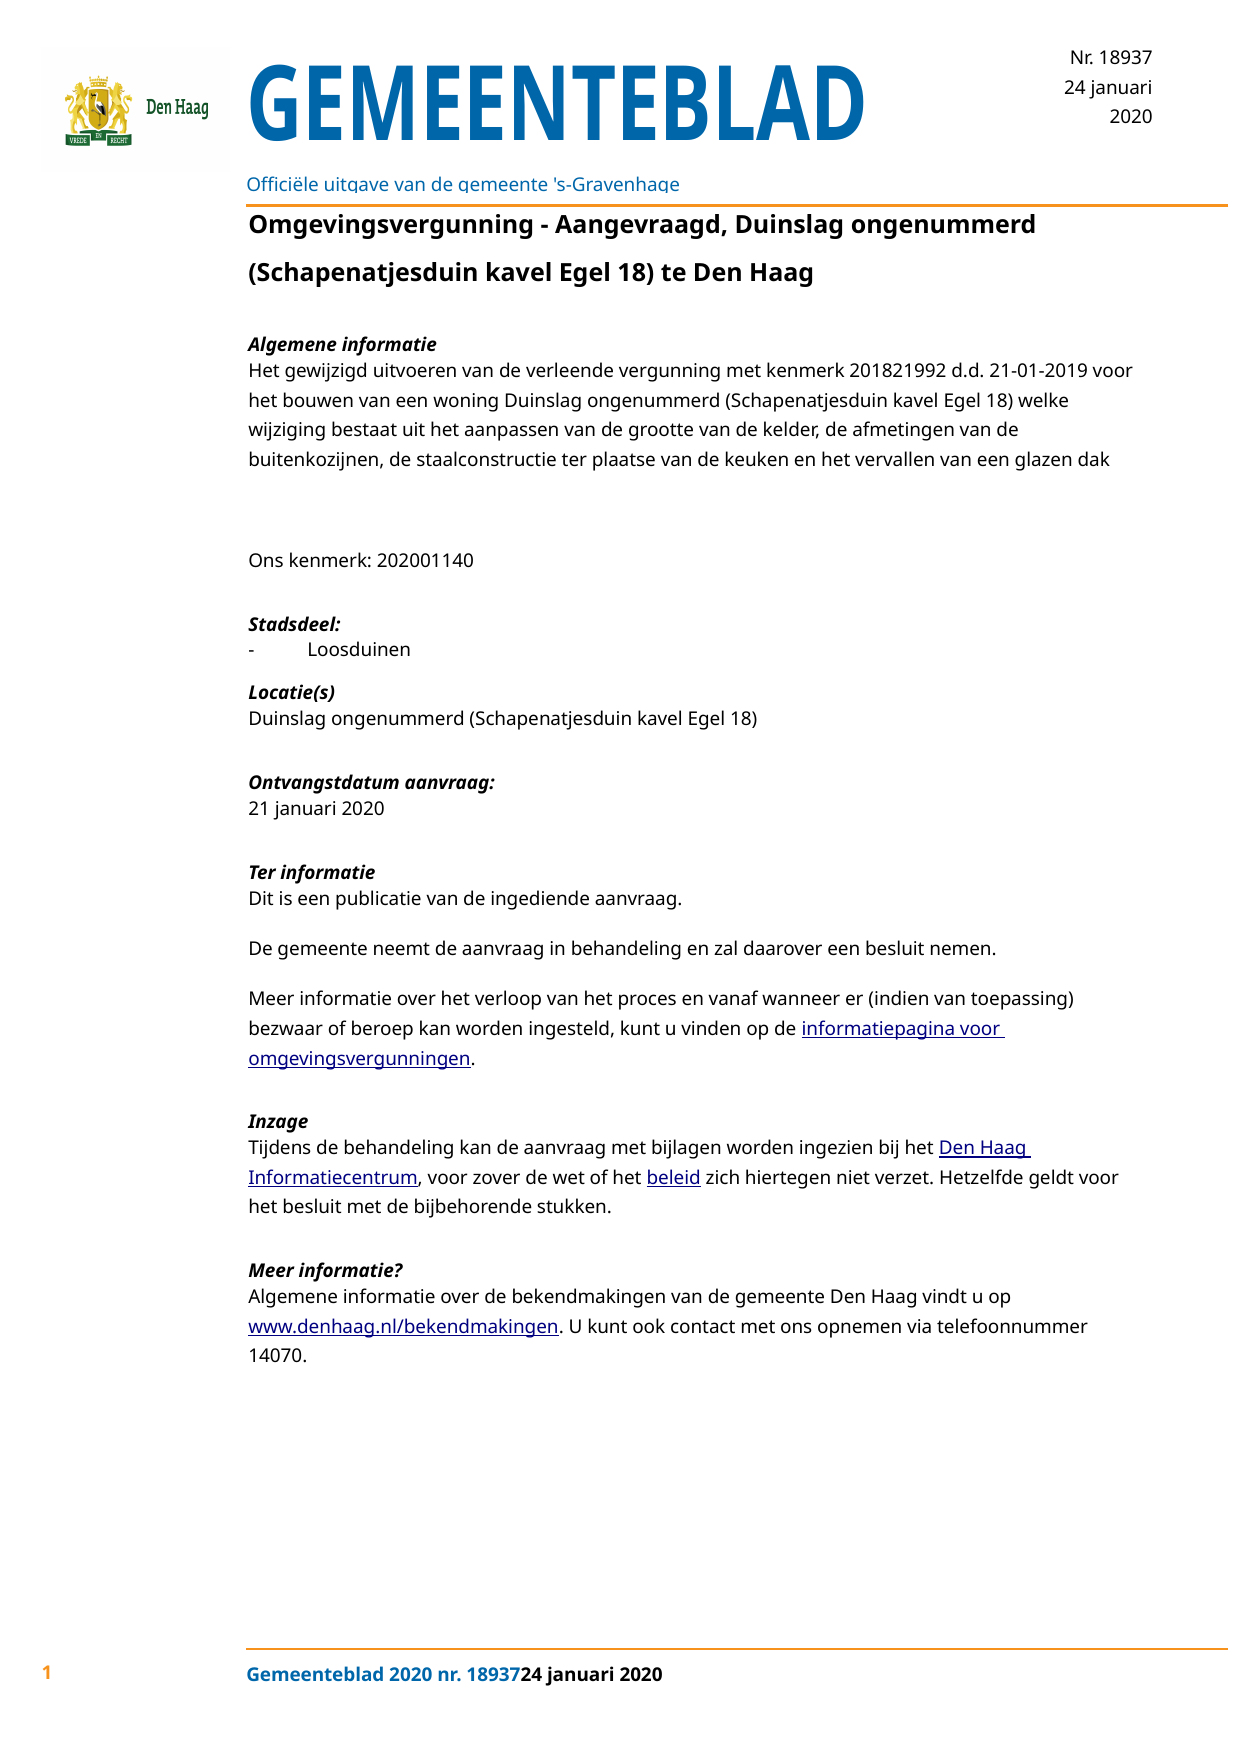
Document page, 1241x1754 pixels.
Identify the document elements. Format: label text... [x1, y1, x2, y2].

text Stadsdeel: [248, 611, 1152, 636]
text Dit is een publicatie van de ingediende aanvraag. [248, 885, 1152, 910]
text Locatie(s) [248, 679, 1152, 705]
text Meer informatie? [248, 1257, 1152, 1283]
text Algemene informatie over de bekendmakingen van de gemeente Den Haag vindt u op www.denhaag.nl/bekendmakingen. U kunt ook contact met ons opnemen via telefoonnummer 14070. [248, 1283, 1152, 1368]
text De gemeente neemt de aanvraag in behandeling en zal daarover een besluit nemen. [248, 935, 1152, 961]
text Ter informatie [248, 859, 1152, 885]
text Tijdens de behandeling kan de aanvraag met bijlagen worden ingezien bij het Den Haag Informatiecentrum, voor zover de wet of het beleid zich hiertegen niet verzet. Hetzelfde geldt voor het besluit met de bijbehorende stukken. [248, 1134, 1152, 1219]
text 21 januari 2020 [248, 795, 1152, 821]
text Duinslag ongenummerd (Schapenatjesduin kavel Egel 18) [248, 705, 1152, 731]
picture [41, 47, 231, 172]
text Ontvangstdatum aanvraag: [248, 769, 1152, 795]
list Loosduinen [248, 636, 1152, 662]
text Algemene informatie [248, 331, 1152, 357]
text Ons kenmerk: 202001140 [248, 547, 1152, 572]
text Inzage [248, 1109, 1152, 1134]
text Meer informatie over het verloop van het proces en vanaf wanneer er (indien van toepassing) bezwaar of beroep kan worden ingesteld, kunt u vinden op de informatiepagina voor omgevingsvergunningen. [248, 986, 1152, 1070]
text Omgevingsvergunning - Aangevraagd, Duinslag ongenummerd (Schapenatjesduin kavel Egel 18) te Den Haag [248, 207, 1152, 288]
text Het gewijzigd uitvoeren van de verleende vergunning met kenmerk 201821992 d.d. 21-01-2019 voor het bouwen van een woning Duinslag ongenummerd (Schapenatjesduin kavel Egel 18) welke wijziging bestaat uit het aanpassen van de grootte van de kelder, de afmetingen van de buitenkozijnen, de staalconstructie ter plaatse van de keuken en het vervallen van een glazen dak [248, 357, 1152, 472]
